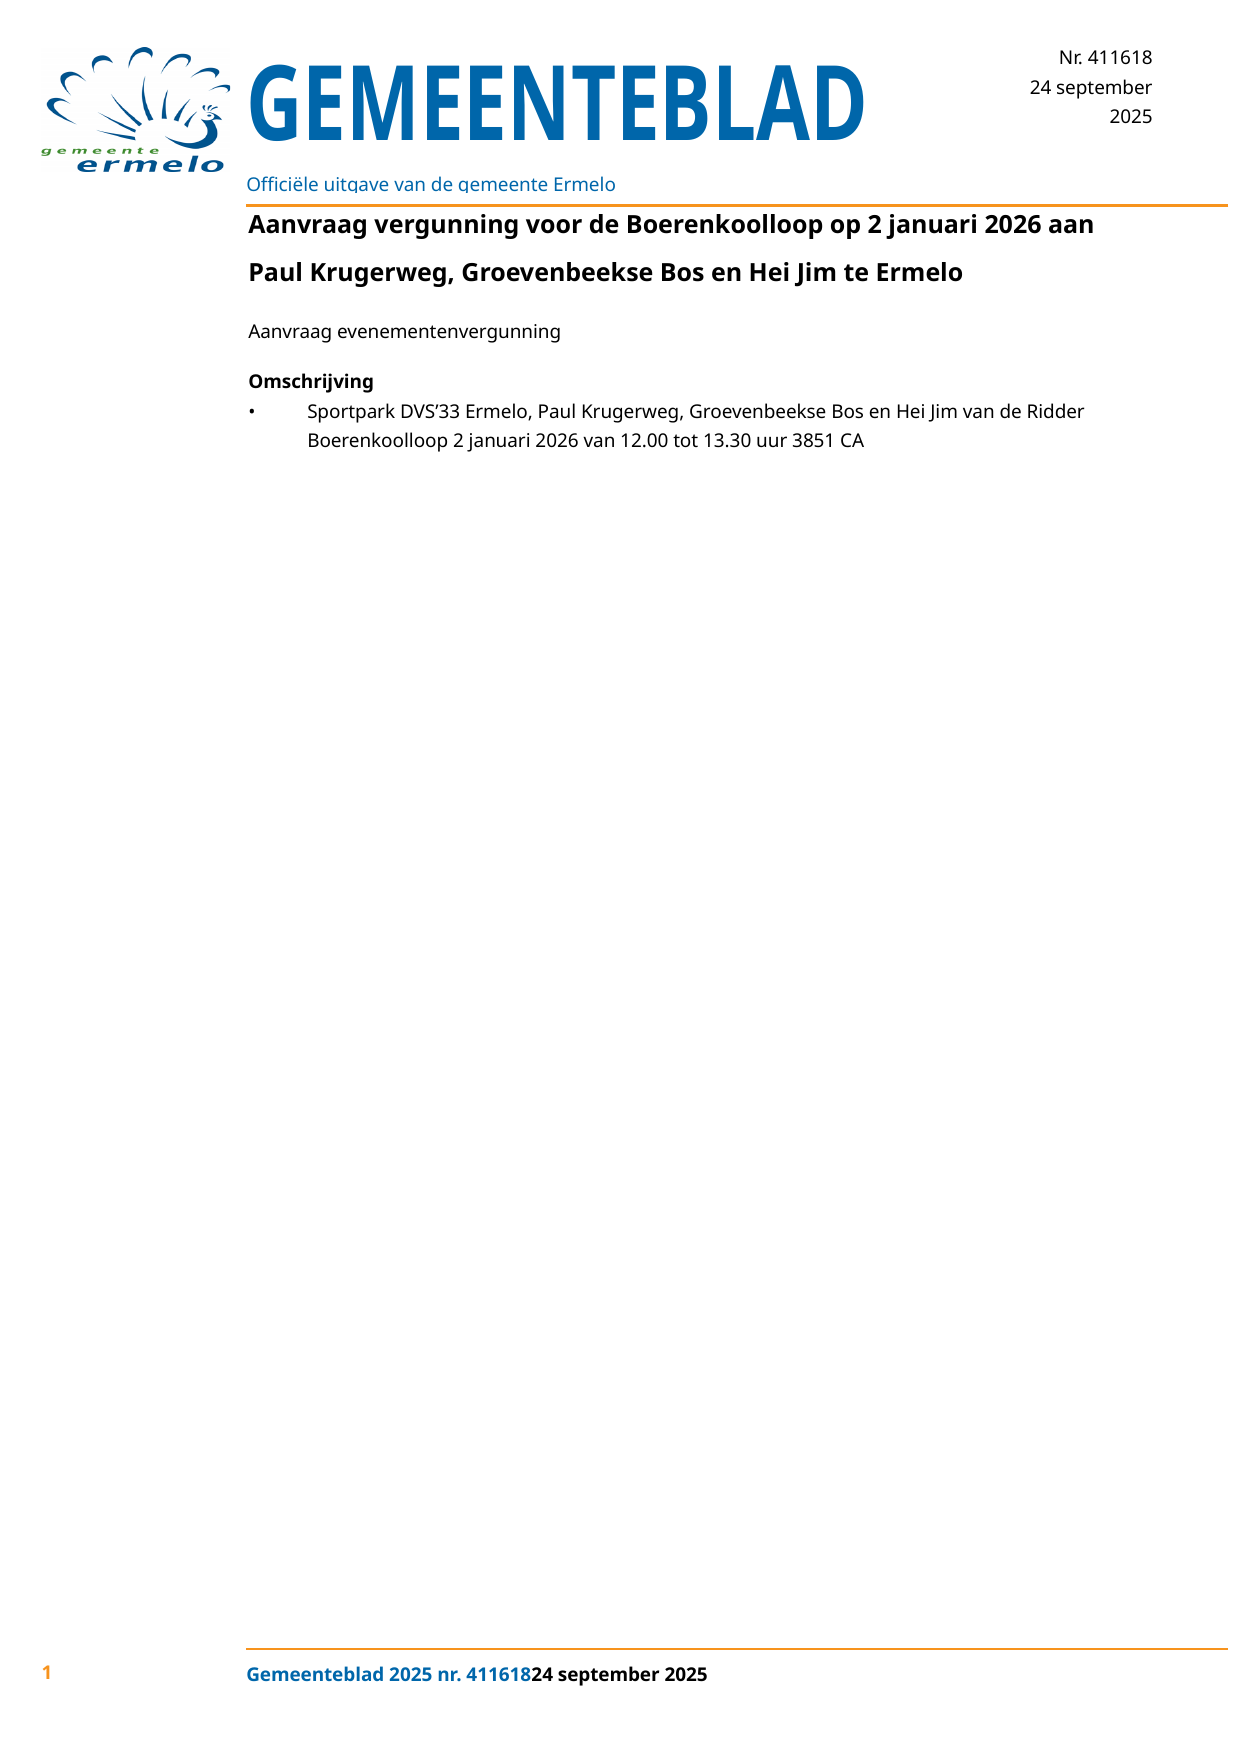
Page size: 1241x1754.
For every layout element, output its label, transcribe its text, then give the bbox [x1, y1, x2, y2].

text Omschrijving [248, 368, 1152, 394]
list Sportpark DVS’33 Ermelo, Paul Krugerweg, Groevenbeekse Bos en Hei Jim van de Ridder Boerenkoolloop 2 januari 2026 van 12.00 tot 13.30 uur 3851 CA [248, 398, 1152, 453]
text Aanvraag evenementenvergunning [248, 318, 1152, 344]
text Aanvraag vergunning voor de Boerenkoolloop op 2 januari 2026 aan Paul Krugerweg, Groevenbeekse Bos en Hei Jim te Ermelo [248, 207, 1152, 288]
picture [41, 47, 231, 172]
